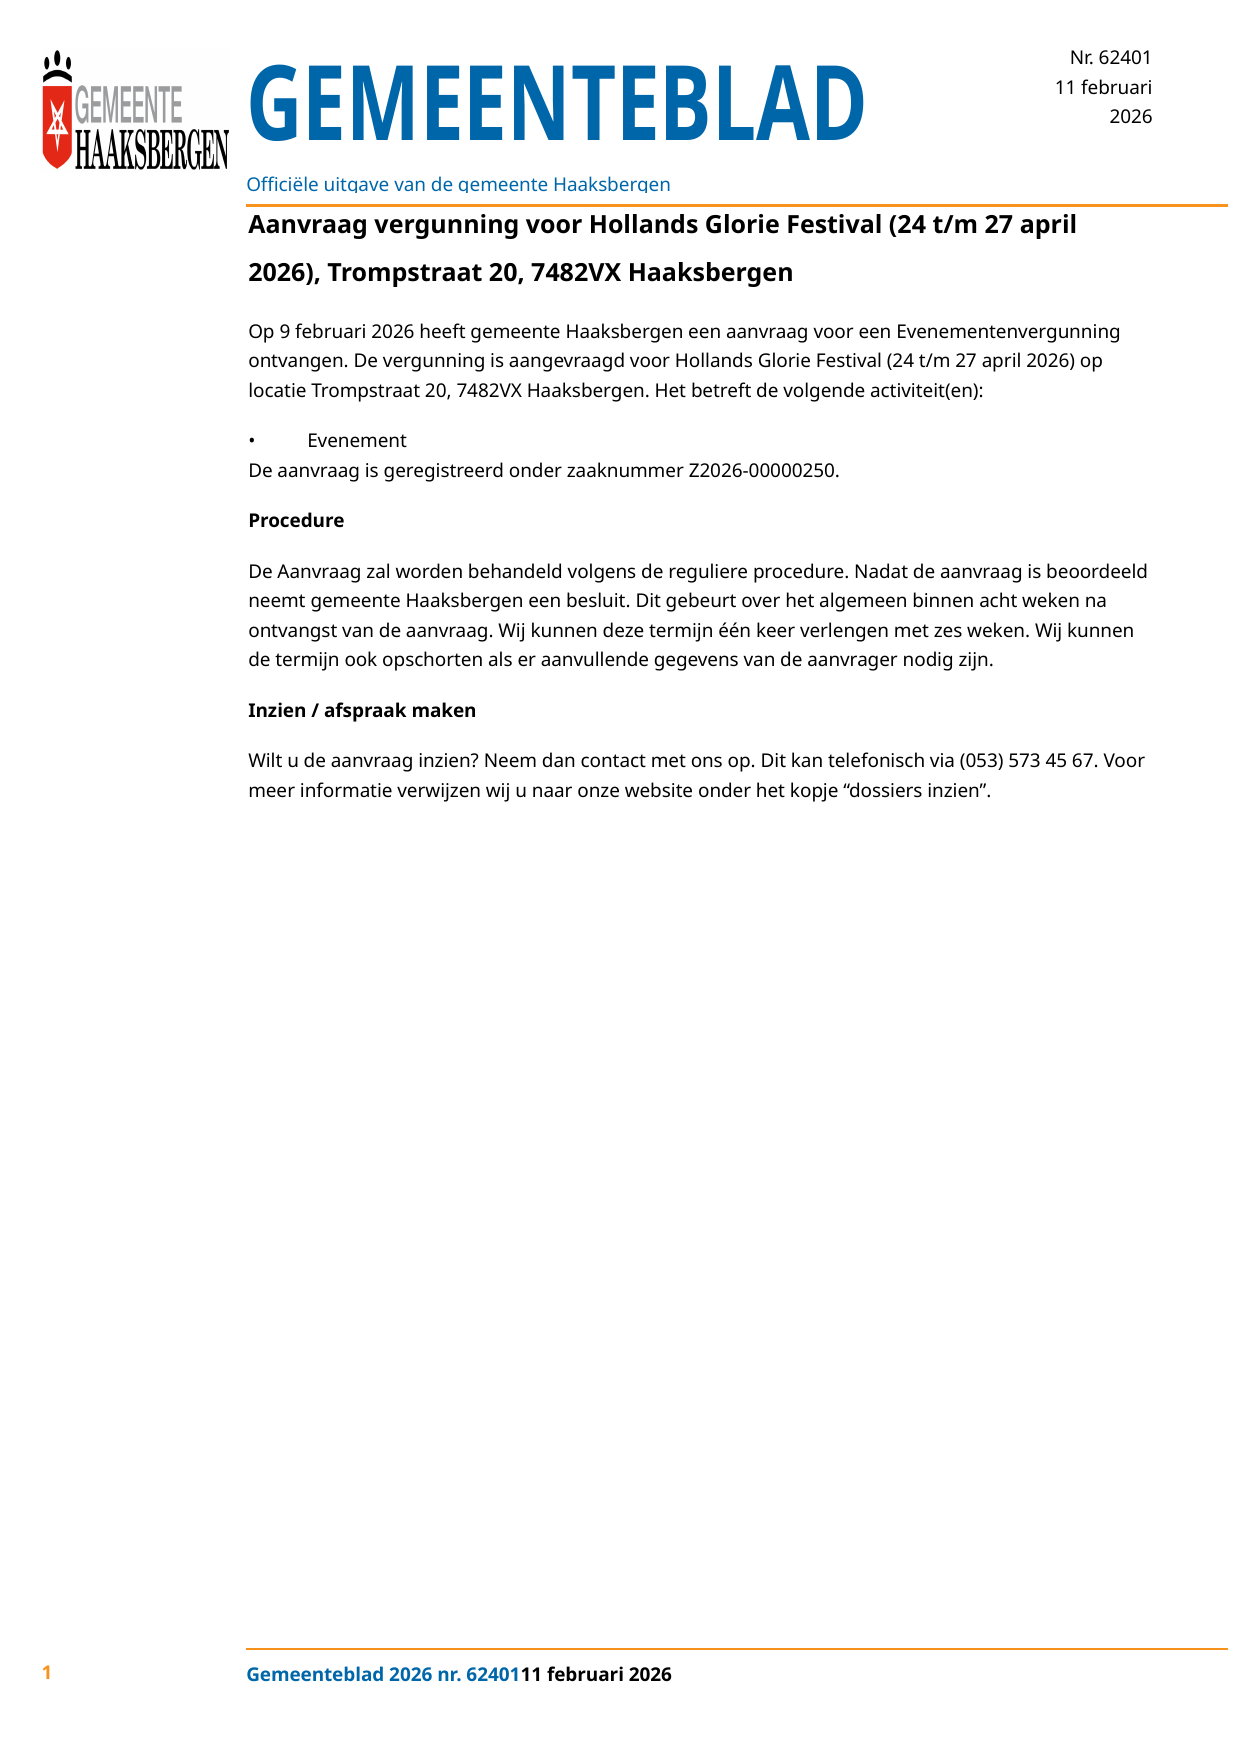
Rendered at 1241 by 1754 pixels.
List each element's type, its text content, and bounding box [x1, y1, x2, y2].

text Aanvraag vergunning voor Hollands Glorie Festival (24 t/m 27 april 2026), Trompstraat 20, 7482VX Haaksbergen [248, 207, 1152, 288]
text Inzien / afspraak maken [248, 697, 1152, 723]
text De aanvraag is geregistreerd onder zaaknummer Z2026-00000250. [248, 457, 1152, 483]
text Op 9 februari 2026 heeft gemeente Haaksbergen een aanvraag voor een Evenementenvergunning ontvangen. De vergunning is aangevraagd voor Hollands Glorie Festival (24 t/m 27 april 2026) op locatie Trompstraat 20, 7482VX Haaksbergen. Het betreft de volgende activiteit(en): [248, 318, 1152, 403]
picture [41, 47, 231, 172]
text Procedure [248, 507, 1152, 533]
list Evenement [248, 427, 1152, 453]
text Wilt u de aanvraag inzien? Neem dan contact met ons op. Dit kan telefonisch via (053) 573 45 67. Voor meer informatie verwijzen wij u naar onze website onder het kopje “dossiers inzien”. [248, 747, 1152, 803]
text De Aanvraag zal worden behandeld volgens de reguliere procedure. Nadat de aanvraag is beoordeeld neemt gemeente Haaksbergen een besluit. Dit gebeurt over het algemeen binnen acht weken na ontvangst van de aanvraag. Wij kunnen deze termijn één keer verlengen met zes weken. Wij kunnen de termijn ook opschorten als er aanvullende gegevens van de aanvrager nodig zijn. [248, 558, 1152, 672]
